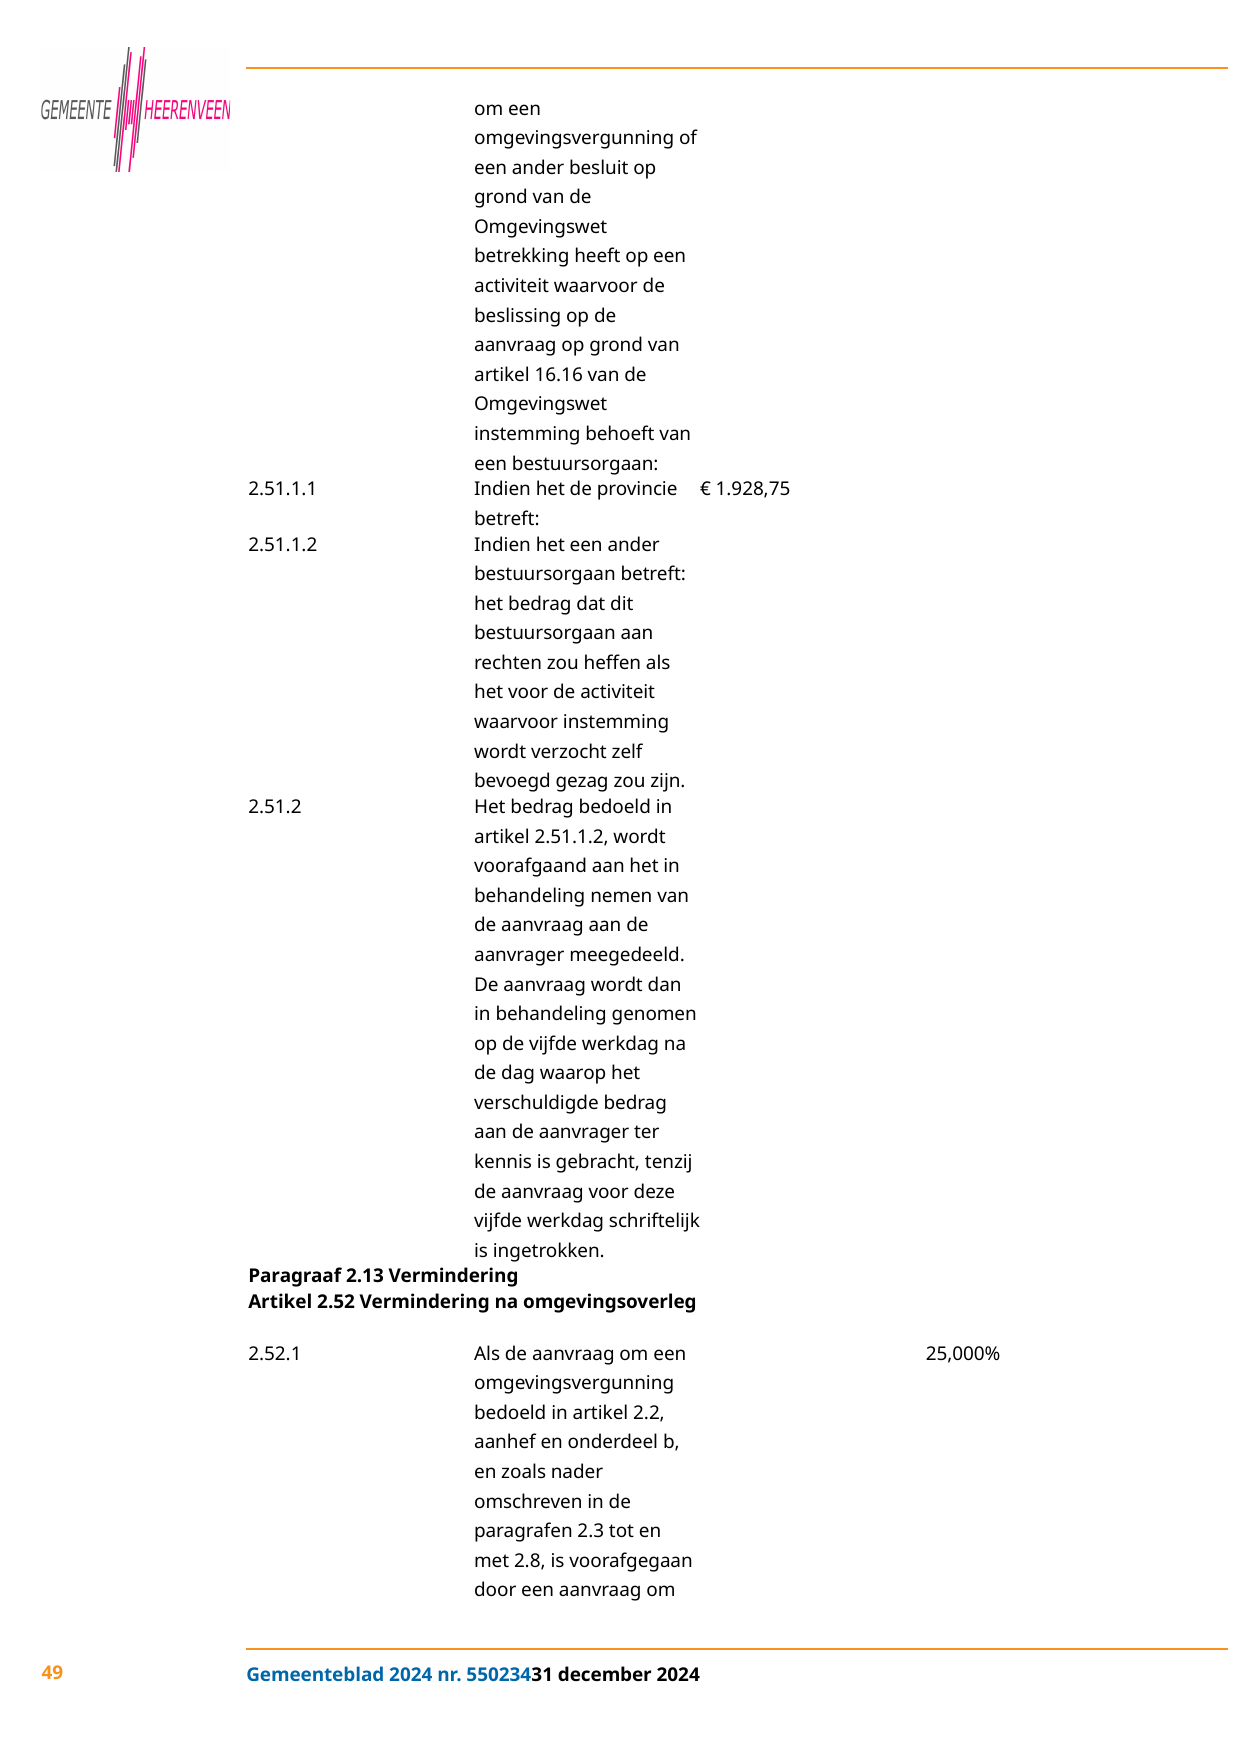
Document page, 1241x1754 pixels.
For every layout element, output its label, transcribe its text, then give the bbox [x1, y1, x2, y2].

table_cell Het bedrag bedoeld in artikel 2.51.1.2, wordt voorafgaand aan het in behandeling nemen van de aanvraag aan de aanvrager meegedeeld. De aanvraag wordt dan in behandeling genomen op de vijfde werkdag na de dag waarop het verschuldigde bedrag aan de aanvrager ter kennis is gebracht, tenzij de aanvraag voor deze vijfde werkdag schriftelijk is ingetrokken. [474, 793, 700, 1263]
table_cell € 1.928,75 [700, 476, 926, 531]
table_cell [926, 1289, 1152, 1314]
table_cell 2.51.1.1 [248, 476, 474, 531]
table_cell Paragraaf 2.13 Vermindering [248, 1263, 1152, 1288]
table_cell [700, 531, 926, 793]
table_cell Indien het een ander bestuursorgaan betreft: het bedrag dat dit bestuursorgaan aan rechten zou heffen als het voor de activiteit waarvoor instemming wordt verzocht zelf bevoegd gezag zou zijn. [474, 531, 700, 793]
table_cell [700, 1340, 926, 1602]
table_cell [700, 95, 926, 476]
table_cell Indien het de provincie betreft: [474, 476, 700, 531]
table_cell [926, 476, 1152, 531]
table_cell [926, 531, 1152, 793]
table_cell 2.51.1.2 [248, 531, 474, 793]
picture [41, 47, 231, 172]
table_cell [926, 1314, 1152, 1340]
table_cell 2.51.2 [248, 793, 474, 1263]
table_cell Artikel 2.52 Vermindering na omgevingsoverleg [248, 1289, 926, 1314]
table_cell [700, 1314, 926, 1340]
table_cell 25,000% [926, 1340, 1152, 1602]
table_cell 2.52.1 [248, 1340, 474, 1602]
table_cell [248, 1314, 474, 1340]
table_cell Als de aanvraag om een omgevingsvergunning bedoeld in artikel 2.2, aanhef en onderdeel b, en zoals nader omschreven in de paragrafen 2.3 tot en met 2.8, is voorafgegaan door een aanvraag om [474, 1340, 700, 1602]
table_cell [248, 95, 474, 476]
table_cell om een omgevingsvergunning of een ander besluit op grond van de Omgevingswet betrekking heeft op een activiteit waarvoor de beslissing op de aanvraag op grond van artikel 16.16 van de Omgevingswet instemming behoeft van een bestuursorgaan: [474, 95, 700, 476]
table_cell [474, 1314, 700, 1340]
table_cell [926, 793, 1152, 1263]
table_cell [700, 793, 926, 1263]
table_cell [926, 95, 1152, 476]
